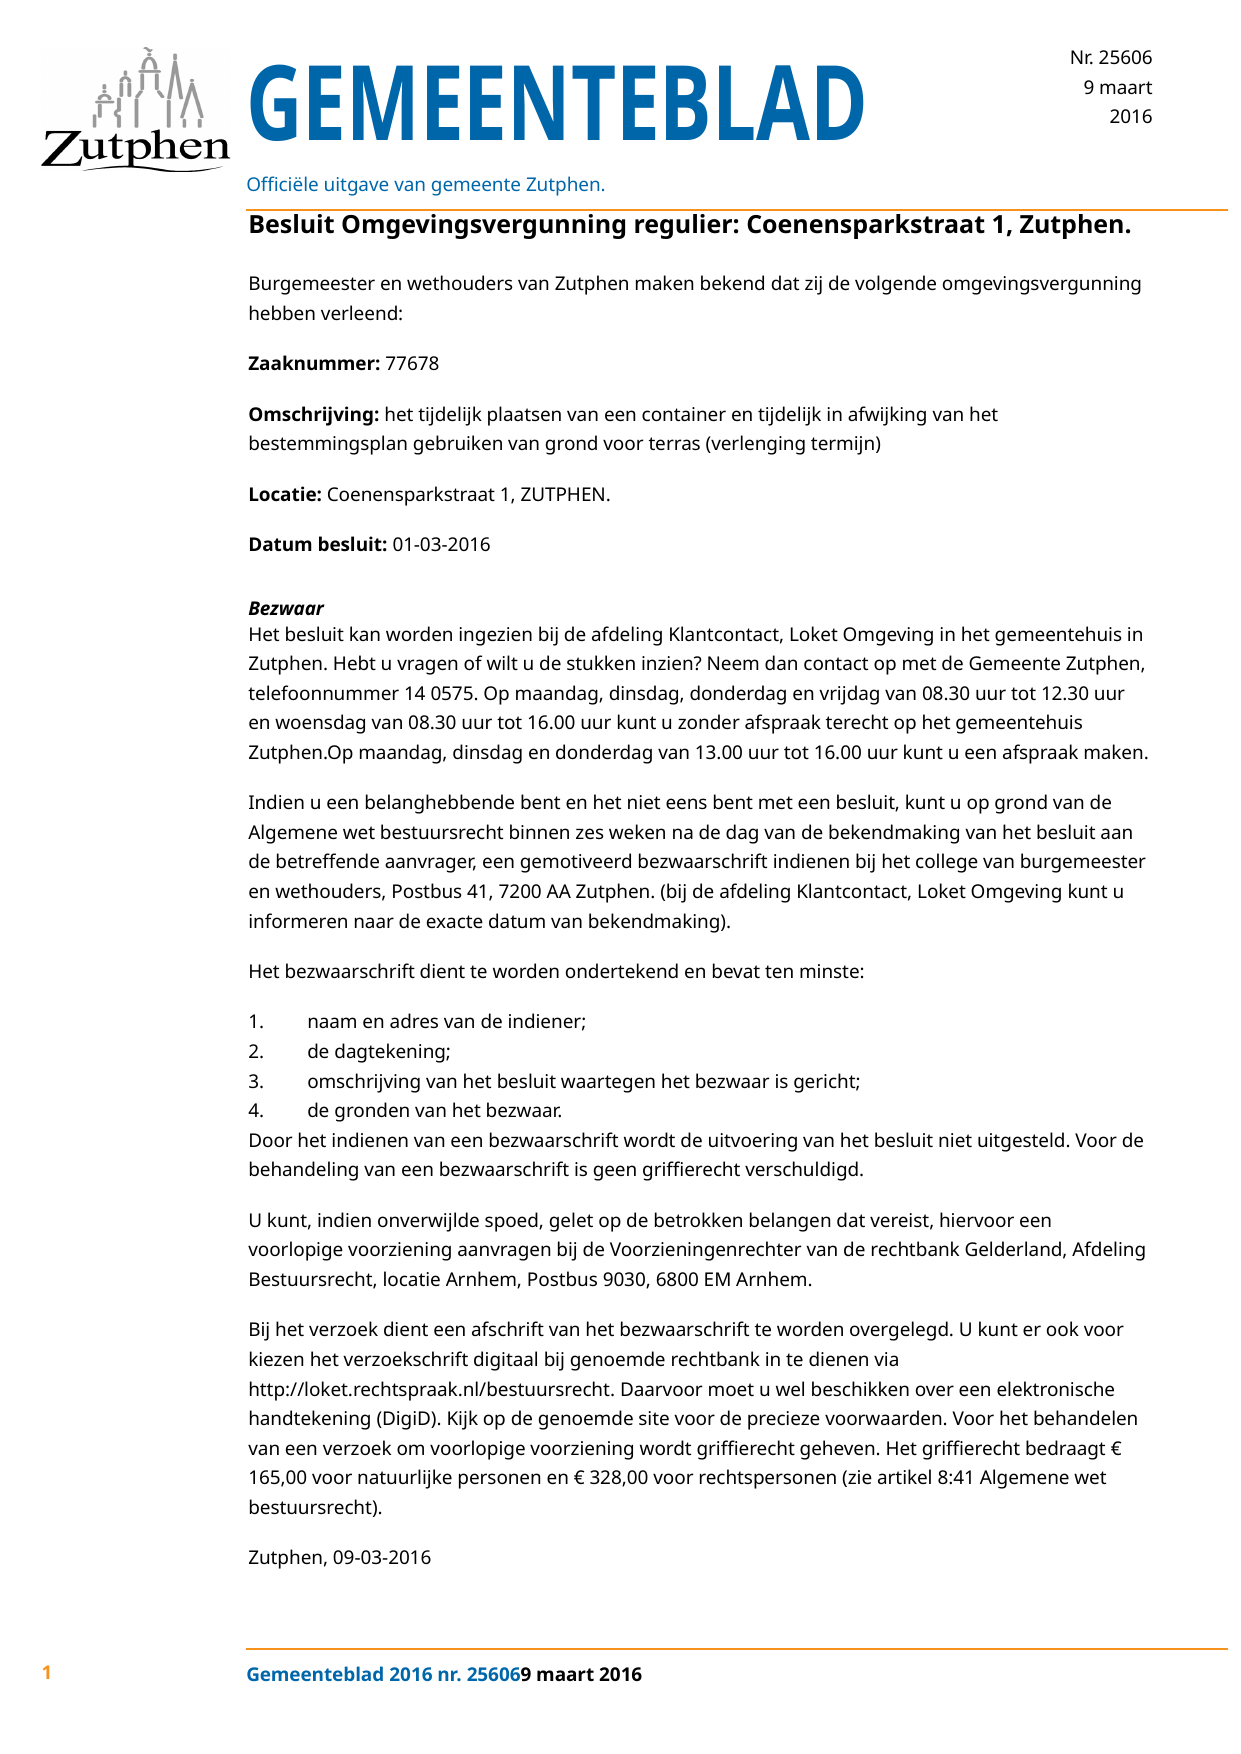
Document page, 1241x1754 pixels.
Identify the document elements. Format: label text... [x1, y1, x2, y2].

picture [41, 47, 231, 172]
list de dagtekening; [248, 1038, 1152, 1064]
text Omschrijving: het tijdelijk plaatsen van een container en tijdelijk in afwijking van het bestemmingsplan gebruiken van grond voor terras (verlenging termijn) [248, 401, 1152, 456]
text Besluit Omgevingsvergunning regulier: Coenensparkstraat 1, Zutphen. [248, 211, 1152, 241]
text Het besluit kan worden ingezien bij de afdeling Klantcontact, Loket Omgeving in het gemeentehuis in Zutphen. Hebt u vragen of wilt u de stukken inzien? Neem dan contact op met de Gemeente Zutphen, telefoonnummer 14 0575. Op maandag, dinsdag, donderdag en vrijdag van 08.30 uur tot 12.30 uur en woensdag van 08.30 uur tot 16.00 uur kunt u zonder afspraak terecht op het gemeentehuis Zutphen.Op maandag, dinsdag en donderdag van 13.00 uur tot 16.00 uur kunt u een afspraak maken. [248, 621, 1152, 765]
text U kunt, indien onverwijlde spoed, gelet op de betrokken belangen dat vereist, hiervoor een voorlopige voorziening aanvragen bij de Voorzieningenrechter van de rechtbank Gelderland, Afdeling Bestuursrecht, locatie Arnhem, Postbus 9030, 6800 EM Arnhem. [248, 1207, 1152, 1292]
text Datum besluit: 01-03-2016 [248, 531, 1152, 557]
text Locatie: Coenensparkstraat 1, ZUTPHEN. [248, 481, 1152, 506]
text Zaaknummer: 77678 [248, 350, 1152, 376]
list naam en adres van de indiener; [248, 1009, 1152, 1034]
text Bij het verzoek dient een afschrift van het bezwaarschrift te worden overgelegd. U kunt er ook voor kiezen het verzoekschrift digitaal bij genoemde rechtbank in te dienen via http://loket.rechtspraak.nl/bestuursrecht. Daarvoor moet u wel beschikken over een elektronische handtekening (DigiD). Kijk op de genoemde site voor de precieze voorwaarden. Voor het behandelen van een verzoek om voorlopige voorziening wordt griffierecht geheven. Het griffierecht bedraagt € 165,00 voor natuurlijke personen en € 328,00 voor rechtspersonen (zie artikel 8:41 Algemene wet bestuursrecht). [248, 1317, 1152, 1520]
text Het bezwaarschrift dient te worden ondertekend en bevat ten minste: [248, 958, 1152, 984]
text Bezwaar [248, 595, 1152, 621]
text Zutphen, 09-03-2016 [248, 1544, 1152, 1570]
text Door het indienen van een bezwaarschrift wordt de uitvoering van het besluit niet uitgesteld. Voor de behandeling van een bezwaarschrift is geen griffierecht verschuldigd. [248, 1127, 1152, 1182]
list omschrijving van het besluit waartegen het bezwaar is gericht; [248, 1068, 1152, 1094]
text Burgemeester en wethouders van Zutphen maken bekend dat zij de volgende omgevingsvergunning hebben verleend: [248, 270, 1152, 326]
list de gronden van het bezwaar. [248, 1097, 1152, 1123]
text Indien u een belanghebbende bent en het niet eens bent met een besluit, kunt u op grond van de Algemene wet bestuursrecht binnen zes weken na de dag van de bekendmaking van het besluit aan de betreffende aanvrager, een gemotiveerd bezwaarschrift indienen bij het college van burgemeester en wethouders, Postbus 41, 7200 AA Zutphen. (bij de afdeling Klantcontact, Loket Omgeving kunt u informeren naar de exacte datum van bekendmaking). [248, 789, 1152, 934]
